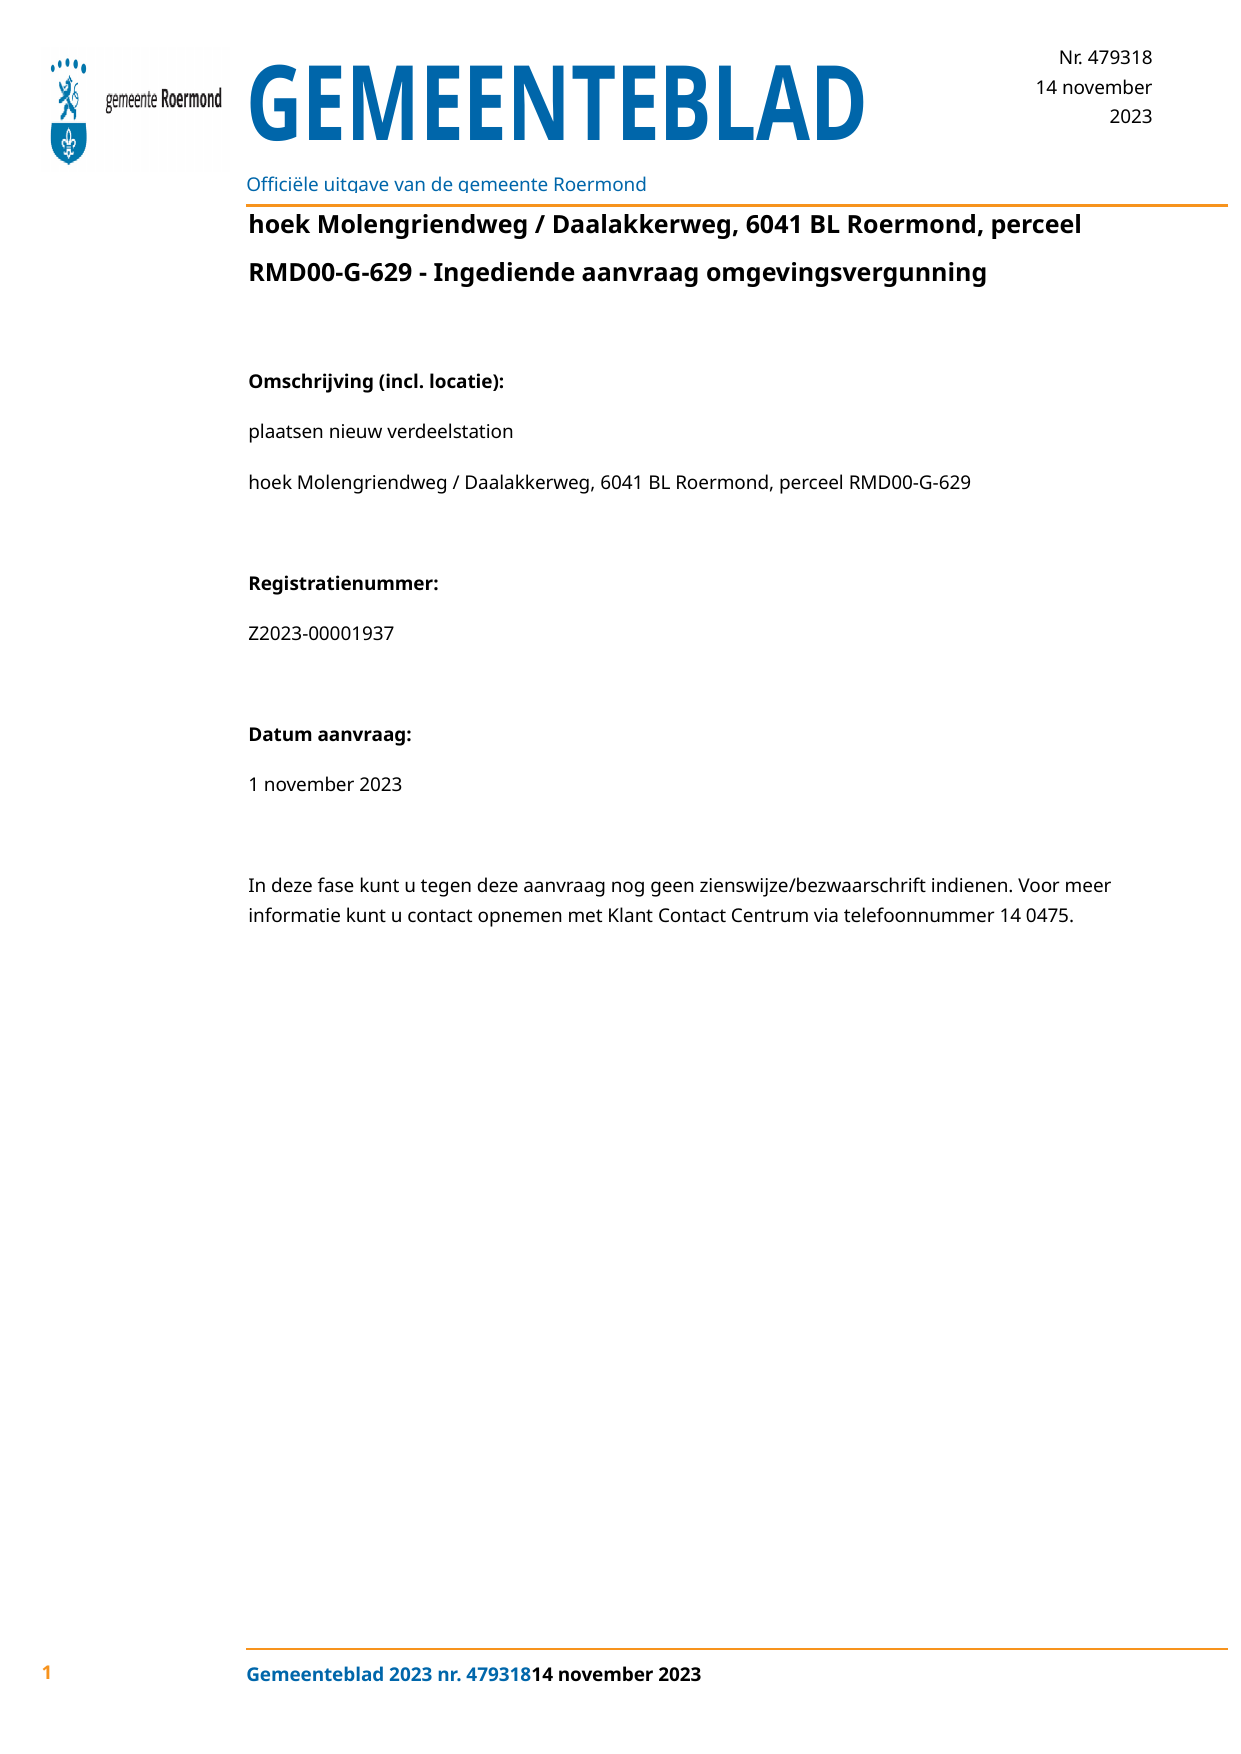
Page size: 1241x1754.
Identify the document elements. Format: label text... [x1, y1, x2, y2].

text Z2023-00001937 [248, 620, 1152, 646]
text hoek Molengriendweg / Daalakkerweg, 6041 BL Roermond, perceel RMD00-G-629 - Ingediende aanvraag omgevingsvergunning [248, 207, 1152, 288]
text 1 november 2023 [248, 772, 1152, 797]
text Registratienummer: [248, 570, 1152, 596]
text plaatsen nieuw verdeelstation [248, 419, 1152, 444]
text Datum aanvraag: [248, 721, 1152, 747]
text hoek Molengriendweg / Daalakkerweg, 6041 BL Roermond, perceel RMD00-G-629 [248, 469, 1152, 495]
picture [41, 47, 231, 172]
text Omschrijving (incl. locatie): [248, 368, 1152, 394]
text In deze fase kunt u tegen deze aanvraag nog geen zienswijze/bezwaarschrift indienen. Voor meer informatie kunt u contact opnemen met Klant Contact Centrum via telefoonnummer 14 0475. [248, 872, 1152, 928]
